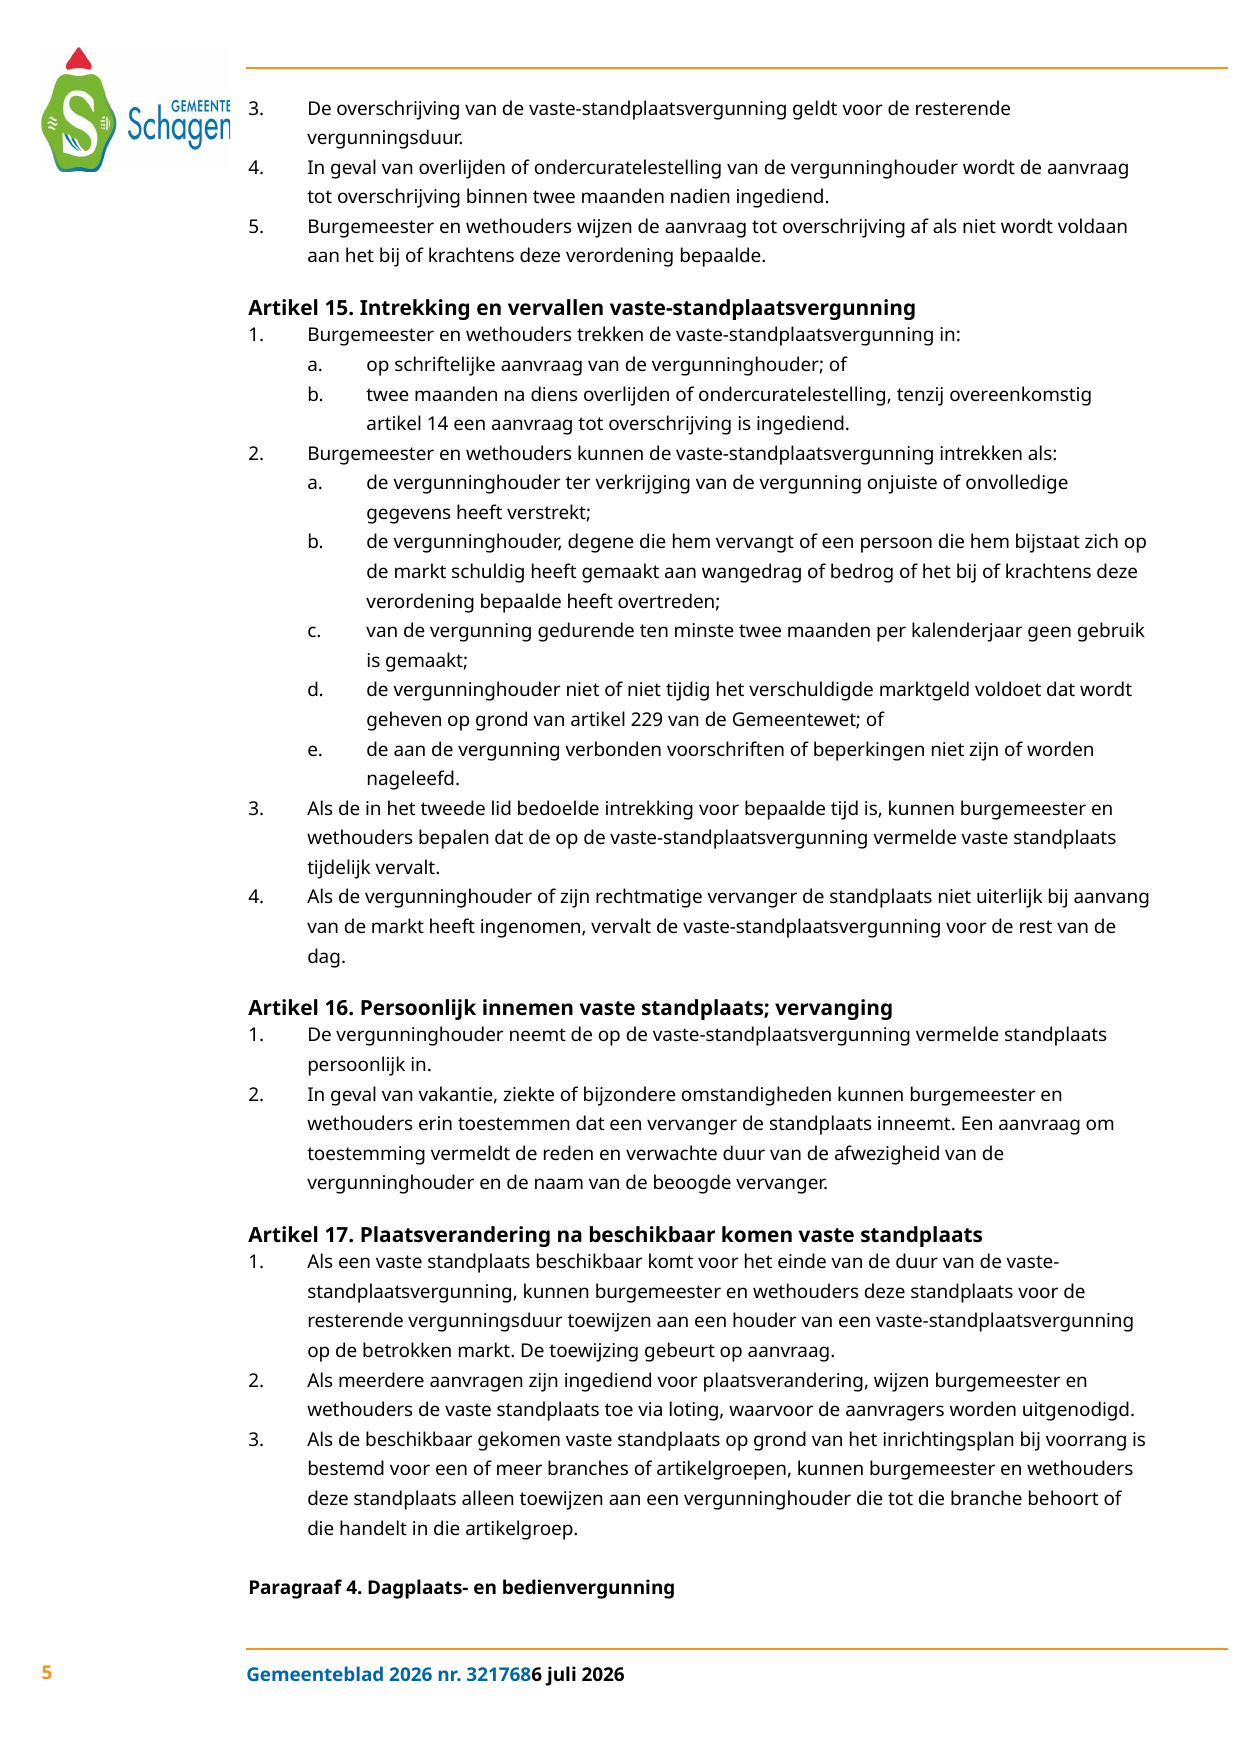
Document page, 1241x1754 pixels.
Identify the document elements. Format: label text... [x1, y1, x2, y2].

list van de vergunning gedurende ten minste twee maanden per kalenderjaar geen gebruik is gemaakt; [307, 617, 1152, 673]
text Artikel 17. Plaatsverandering na beschikbaar komen vaste standplaats [248, 1220, 1152, 1248]
list Als de beschikbaar gekomen vaste standplaats op grond van het inrichtingsplan bij voorrang is bestemd voor een of meer branches of artikelgroepen, kunnen burgemeester en wethouders deze standplaats alleen toewijzen aan een vergunninghouder die tot die branche behoort of die handelt in die artikelgroep. [248, 1426, 1152, 1540]
list twee maanden na diens overlijden of ondercuratelestelling, tenzij overeenkomstig artikel 14 een aanvraag tot overschrijving is ingediend. [307, 381, 1152, 436]
list Burgemeester en wethouders kunnen de vaste-standplaatsvergunning intrekken als: [248, 440, 1152, 466]
list de vergunninghouder, degene die hem vervangt of een persoon die hem bijstaat zich op de markt schuldig heeft gemaakt aan wangedrag of bedrog of het bij of krachtens deze verordening bepaalde heeft overtreden; [307, 529, 1152, 613]
list Burgemeester en wethouders wijzen de aanvraag tot overschrijving af als niet wordt voldaan aan het bij of krachtens deze verordening bepaalde. [248, 213, 1152, 268]
list de aan de vergunning verbonden voorschriften of beperkingen niet zijn of worden nageleefd. [307, 736, 1152, 791]
list Als de vergunninghouder of zijn rechtmatige vervanger de standplaats niet uiterlijk bij aanvang van de markt heeft ingenomen, vervalt de vaste-standplaatsvergunning voor de rest van de dag. [248, 884, 1152, 968]
list de vergunninghouder niet of niet tijdig het verschuldigde marktgeld voldoet dat wordt geheven op grond van artikel 229 van de Gemeentewet; of [307, 677, 1152, 732]
list op schriftelijke aanvraag van de vergunninghouder; of [307, 351, 1152, 377]
list Als de in het tweede lid bedoelde intrekking voor bepaalde tijd is, kunnen burgemeester en wethouders bepalen dat de op de vaste-standplaatsvergunning vermelde vaste standplaats tijdelijk vervalt. [248, 795, 1152, 880]
list De vergunninghouder neemt de op de vaste-standplaatsvergunning vermelde standplaats persoonlijk in. [248, 1022, 1152, 1077]
list Burgemeester en wethouders trekken de vaste-standplaatsvergunning in: [248, 322, 1152, 347]
list de vergunninghouder ter verkrijging van de vergunning onjuiste of onvolledige gegevens heeft verstrekt; [307, 469, 1152, 525]
list Als een vaste standplaats beschikbaar komt voor het einde van de duur van de vaste-standplaatsvergunning, kunnen burgemeester en wethouders deze standplaats voor de resterende vergunningsduur toewijzen aan een houder van een vaste-standplaatsvergunning op de betrokken markt. De toewijzing gebeurt op aanvraag. [248, 1248, 1152, 1363]
text Paragraaf 4. Dagplaats- en bedienvergunning [248, 1574, 1152, 1599]
list De overschrijving van de vaste-standplaatsvergunning geldt voor de resterende vergunningsduur. [248, 95, 1152, 150]
text Artikel 15. Intrekking en vervallen vaste-standplaatsvergunning [248, 293, 1152, 322]
text Artikel 16. Persoonlijk innemen vaste standplaats; vervanging [248, 993, 1152, 1022]
list In geval van vakantie, ziekte of bijzondere omstandigheden kunnen burgemeester en wethouders erin toestemmen dat een vervanger de standplaats inneemt. Een aanvraag om toestemming vermeldt de reden en verwachte duur van de afwezigheid van de vergunninghouder en de naam van de beoogde vervanger. [248, 1081, 1152, 1195]
picture [41, 47, 231, 172]
list Als meerdere aanvragen zijn ingediend voor plaatsverandering, wijzen burgemeester en wethouders de vaste standplaats toe via loting, waarvoor de aanvragers worden uitgenodigd. [248, 1367, 1152, 1422]
list In geval van overlijden of ondercuratelestelling van de vergunninghouder wordt de aanvraag tot overschrijving binnen twee maanden nadien ingediend. [248, 154, 1152, 209]
